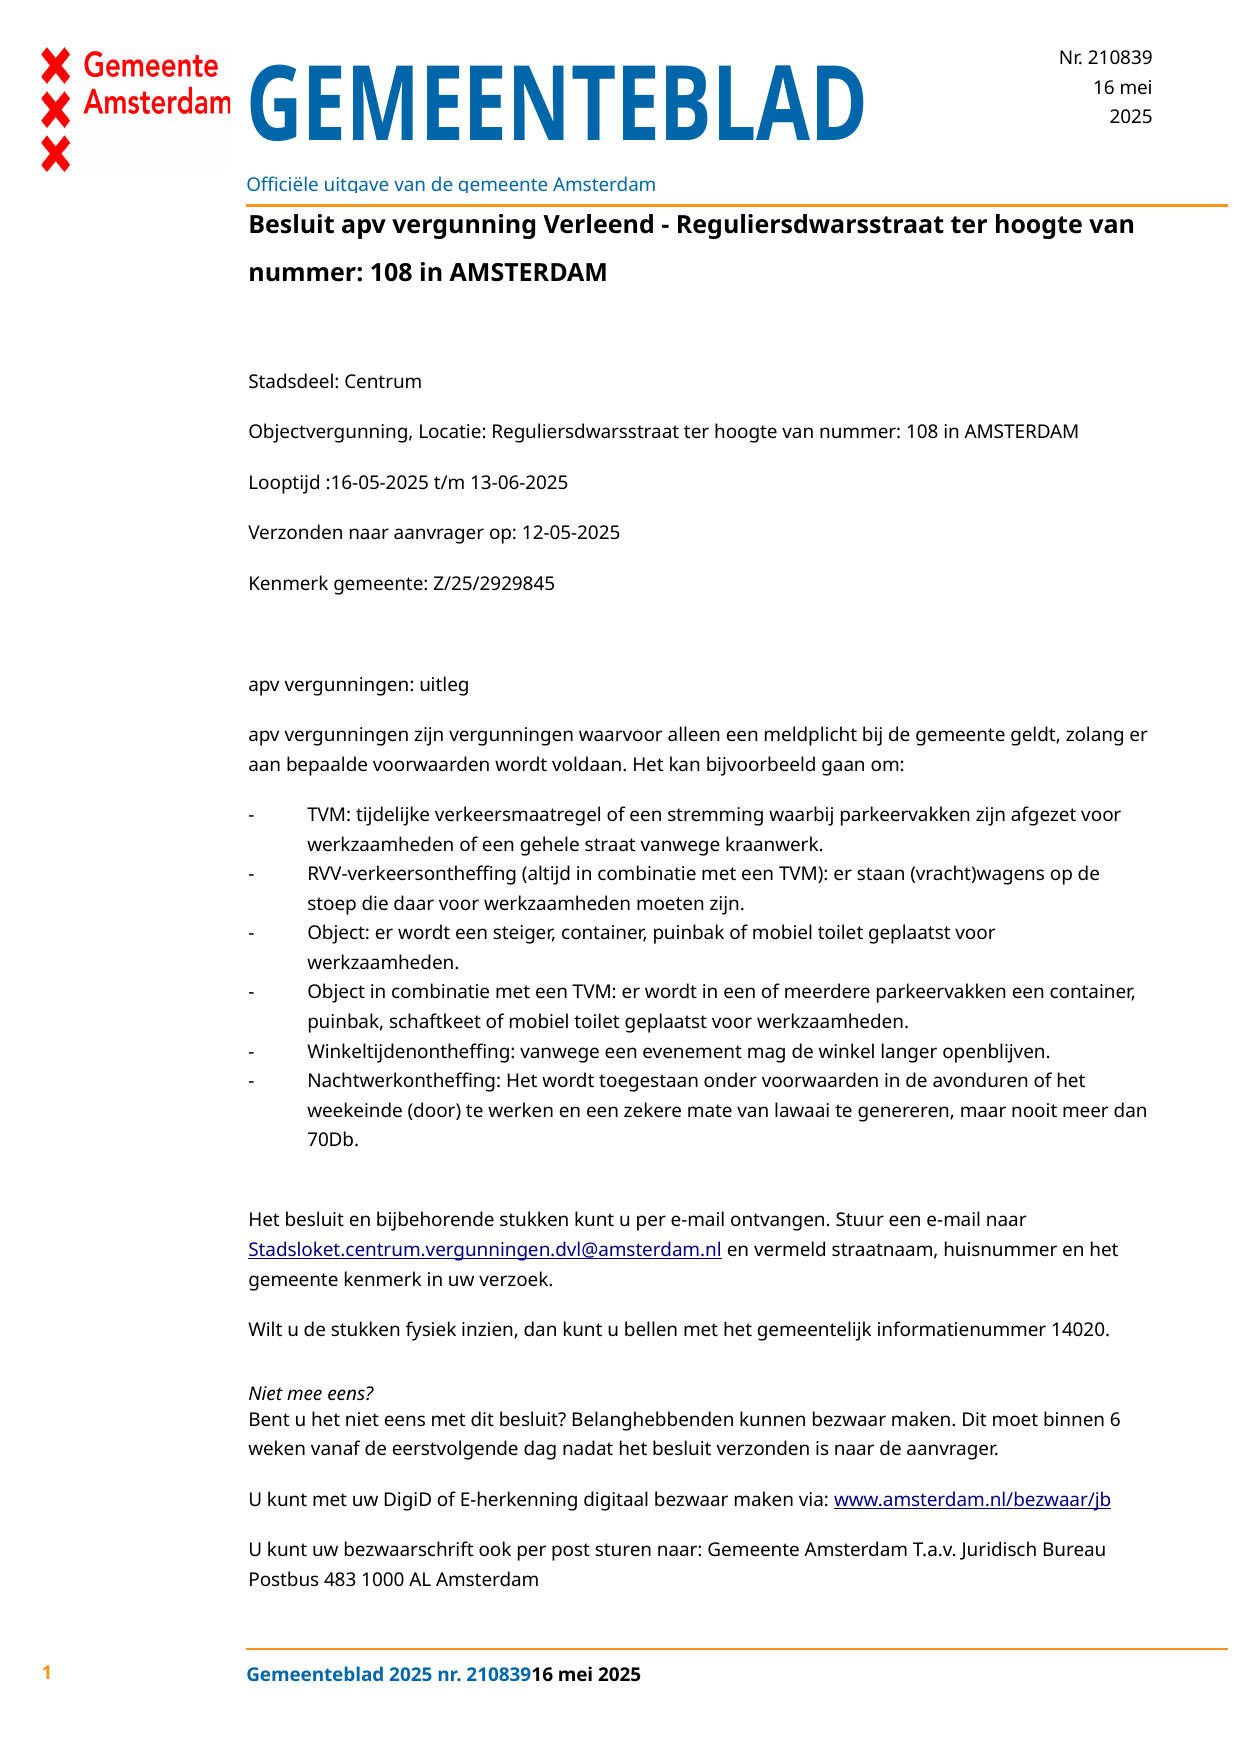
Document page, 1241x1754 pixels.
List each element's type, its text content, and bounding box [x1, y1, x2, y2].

text Bent u het niet eens met dit besluit? Belanghebbenden kunnen bezwaar maken. Dit moet binnen 6 weken vanaf de eerstvolgende dag nadat het besluit verzonden is naar de aanvrager. [248, 1406, 1152, 1461]
picture [41, 47, 231, 172]
text Objectvergunning, Locatie: Reguliersdwarsstraat ter hoogte van nummer: 108 in AMSTERDAM [248, 419, 1152, 444]
text Verzonden naar aanvrager op: 12-05-2025 [248, 519, 1152, 545]
list TVM: tijdelijke verkeersmaatregel of een stremming waarbij parkeervakken zijn afgezet voor werkzaamheden of een gehele straat vanwege kraanwerk. [248, 801, 1152, 857]
list RVV-verkeersontheffing (altijd in combinatie met een TVM): er staan (vracht)wagens op de stoep die daar voor werkzaamheden moeten zijn. [248, 860, 1152, 916]
text Het besluit en bijbehorende stukken kunt u per e-mail ontvangen. Stuur een e-mail naar Stadsloket.centrum.vergunningen.dvl@amsterdam.nl en vermeld straatnaam, huisnummer en het gemeente kenmerk in uw verzoek. [248, 1207, 1152, 1292]
list Object: er wordt een steiger, container, puinbak of mobiel toilet geplaatst voor werkzaamheden. [248, 919, 1152, 975]
text Kenmerk gemeente: Z/25/2929845 [248, 570, 1152, 596]
text Wilt u de stukken fysiek inzien, dan kunt u bellen met het gemeentelijk informatienummer 14020. [248, 1316, 1152, 1342]
text apv vergunningen zijn vergunningen waarvoor alleen een meldplicht bij de gemeente geldt, zolang er aan bepaalde voorwaarden wordt voldaan. Het kan bijvoorbeeld gaan om: [248, 721, 1152, 777]
text Besluit apv vergunning Verleend - Reguliersdwarsstraat ter hoogte van nummer: 108 in AMSTERDAM [248, 207, 1152, 288]
text Niet mee eens? [248, 1380, 1152, 1406]
text U kunt met uw DigiD of E-herkenning digitaal bezwaar maken via: www.amsterdam.nl/bezwaar/jb [248, 1486, 1152, 1512]
list Nachtwerkontheffing: Het wordt toegestaan onder voorwaarden in de avonduren of het weekeinde (door) te werken en een zekere mate van lawaai te genereren, maar nooit meer dan 70Db. [248, 1067, 1152, 1152]
text Looptijd :16-05-2025 t/m 13-06-2025 [248, 469, 1152, 495]
text U kunt uw bezwaarschrift ook per post sturen naar: Gemeente Amsterdam T.a.v. Juridisch Bureau Postbus 483 1000 AL Amsterdam [248, 1536, 1152, 1592]
list Winkeltijdenontheffing: vanwege een evenement mag de winkel langer openblijven. [248, 1038, 1152, 1064]
list Object in combinatie met een TVM: er wordt in een of meerdere parkeervakken een container, puinbak, schaftkeet of mobiel toilet geplaatst voor werkzaamheden. [248, 979, 1152, 1034]
text apv vergunningen: uitleg [248, 671, 1152, 697]
text Stadsdeel: Centrum [248, 368, 1152, 394]
